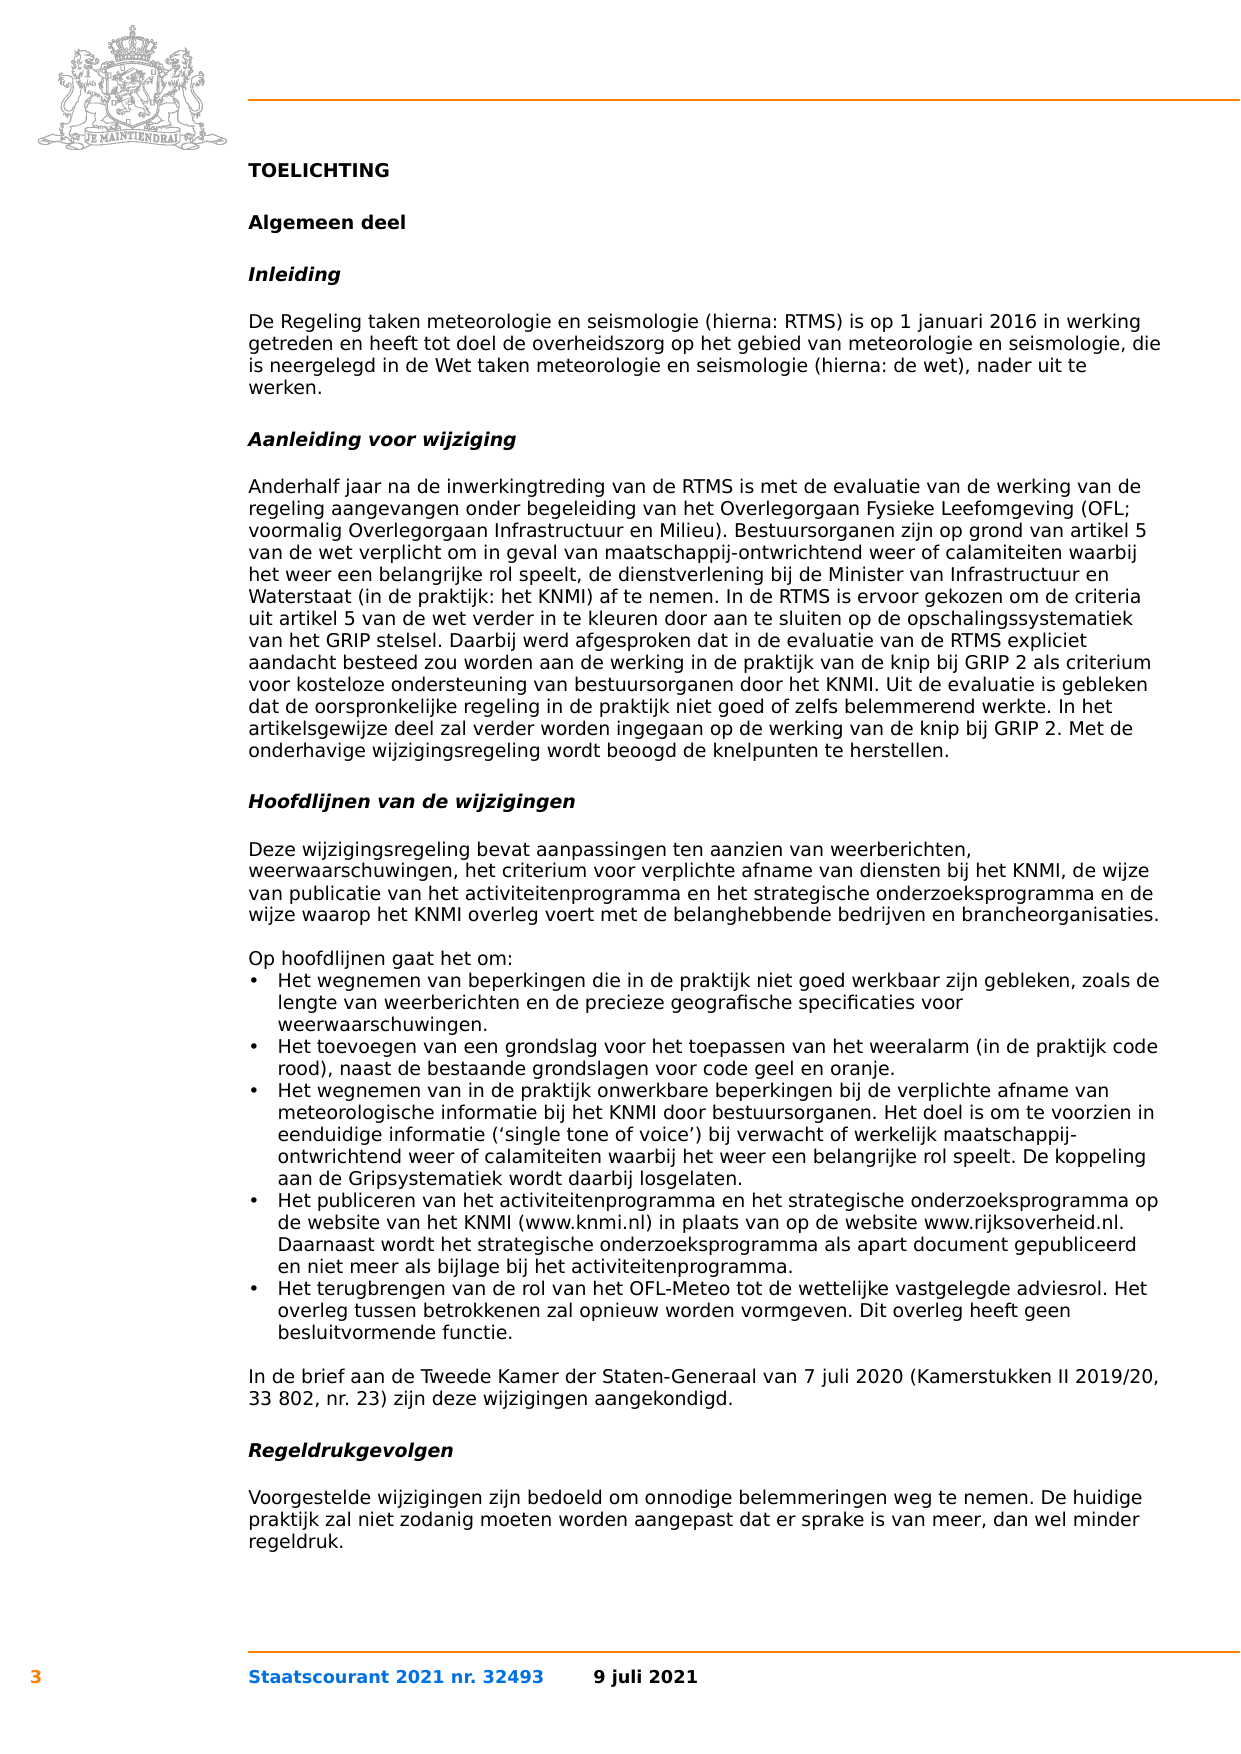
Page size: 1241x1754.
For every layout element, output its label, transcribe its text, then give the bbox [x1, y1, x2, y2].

text • Het publiceren van het activiteitenprogramma en het strategische onderzoeksprogramma op de website van het KNMI (www.knmi.nl) in plaats van op de website www.rijksoverheid.nl. Daarnaast wordt het strategische onderzoeksprogramma als apart document gepubliceerd en niet meer als bijlage bij het activiteitenprogramma. [248, 1190, 1163, 1278]
picture [38, 25, 227, 150]
text • Het terugbrengen van de rol van het OFL-Meteo tot de wettelijke vastgelegde adviesrol. Het overleg tussen betrokkenen zal opnieuw worden vormgeven. Dit overleg heeft geen besluitvormende functie. [248, 1278, 1163, 1344]
text De Regeling taken meteorologie en seismologie (hierna: RTMS) is op 1 januari 2016 in werking getreden en heeft tot doel de overheidszorg op het gebied van meteorologie en seismologie, die is neergelegd in de Wet taken meteorologie en seismologie (hierna: de wet), nader uit te werken. [248, 311, 1163, 399]
subtitle Inleiding [248, 264, 1163, 286]
text Op hoofdlijnen gaat het om: [248, 948, 1163, 970]
subtitle Hoofdlijnen van de wijzigingen [248, 791, 1163, 813]
subtitle Regeldrukgevolgen [248, 1440, 1163, 1462]
subtitle Algemeen deel [248, 212, 1163, 234]
subtitle TOELICHTING [248, 160, 1163, 182]
text Voorgestelde wijzigingen zijn bedoeld om onnodige belemmeringen weg te nemen. De huidige praktijk zal niet zodanig moeten worden aangepast dat er sprake is van meer, dan wel minder regeldruk. [248, 1487, 1163, 1553]
text • Het wegnemen van beperkingen die in de praktijk niet goed werkbaar zijn gebleken, zoals de lengte van weerberichten en de precieze geografische specificaties voor weerwaarschuwingen. [248, 970, 1163, 1036]
subtitle Aanleiding voor wijziging [248, 429, 1163, 451]
text Deze wijzigingsregeling bevat aanpassingen ten aanzien van weerberichten, weerwaarschuwingen, het criterium voor verplichte afname van diensten bij het KNMI, de wijze van publicatie van het activiteitenprogramma en het strategische onderzoeksprogramma en de wijze waarop het KNMI overleg voert met de belanghebbende bedrijven en brancheorganisaties. [248, 838, 1163, 926]
text In de brief aan de Tweede Kamer der Staten-Generaal van 7 juli 2020 (Kamerstukken II 2019/20, 33 802, nr. 23) zijn deze wijzigingen aangekondigd. [248, 1366, 1163, 1410]
text • Het wegnemen van in de praktijk onwerkbare beperkingen bij de verplichte afname van meteorologische informatie bij het KNMI door bestuursorganen. Het doel is om te voorzien in eenduidige informatie (‘single tone of voice’) bij verwacht of werkelijk maatschappij-ontwrichtend weer of calamiteiten waarbij het weer een belangrijke rol speelt. De koppeling aan de Gripsystematiek wordt daarbij losgelaten. [248, 1080, 1163, 1190]
text • Het toevoegen van een grondslag voor het toepassen van het weeralarm (in de praktijk code rood), naast de bestaande grondslagen voor code geel en oranje. [248, 1036, 1163, 1080]
text Anderhalf jaar na de inwerkingtreding van de RTMS is met de evaluatie van de werking van de regeling aangevangen onder begeleiding van het Overlegorgaan Fysieke Leefomgeving (OFL; voormalig Overlegorgaan Infrastructuur en Milieu). Bestuursorganen zijn op grond van artikel 5 van de wet verplicht om in geval van maatschappij-ontwrichtend weer of calamiteiten waarbij het weer een belangrijke rol speelt, de dienstverlening bij de Minister van Infrastructuur en Waterstaat (in de praktijk: het KNMI) af te nemen. In de RTMS is ervoor gekozen om de criteria uit artikel 5 van de wet verder in te kleuren door aan te sluiten op de opschalingssystematiek van het GRIP stelsel. Daarbij werd afgesproken dat in de evaluatie van de RTMS expliciet aandacht besteed zou worden aan de werking in de praktijk van de knip bij GRIP 2 als criterium voor kosteloze ondersteuning van bestuursorganen door het KNMI. Uit de evaluatie is gebleken dat de oorspronkelijke regeling in de praktijk niet goed of zelfs belemmerend werkte. In het artikelsgewijze deel zal verder worden ingegaan op de werking van de knip bij GRIP 2. Met de onderhavige wijzigingsregeling wordt beoogd de knelpunten te herstellen. [248, 476, 1163, 761]
